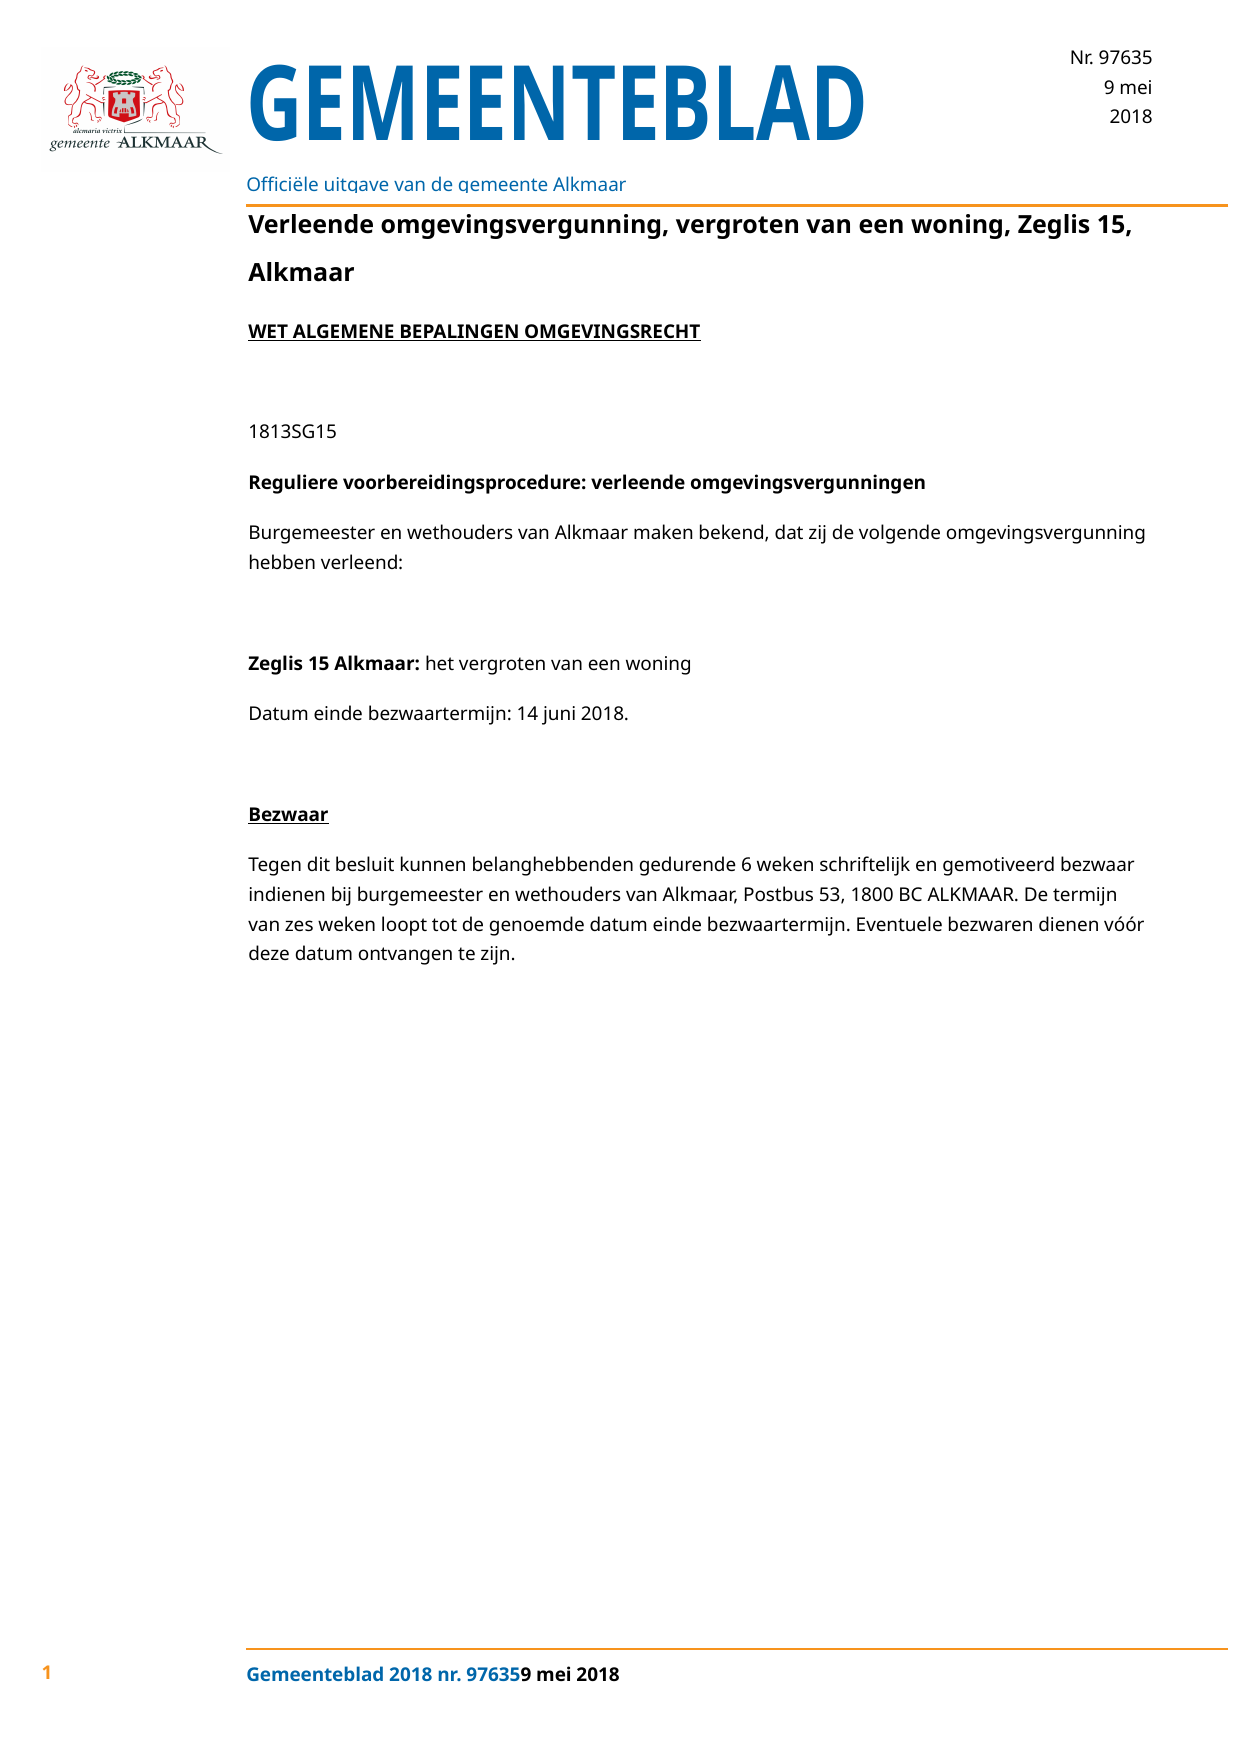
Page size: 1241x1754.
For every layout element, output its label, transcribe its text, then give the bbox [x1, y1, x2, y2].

text Zeglis 15 Alkmaar: het vergroten van een woning [248, 650, 1152, 676]
text Datum einde bezwaartermijn: 14 juni 2018. [248, 700, 1152, 726]
picture [41, 47, 231, 172]
text Tegen dit besluit kunnen belanghebbenden gedurende 6 weken schriftelijk en gemotiveerd bezwaar indienen bij burgemeester en wethouders van Alkmaar, Postbus 53, 1800 BC ALKMAAR. De termijn van zes weken loopt tot de genoemde datum einde bezwaartermijn. Eventuele bezwaren dienen vóór deze datum ontvangen te zijn. [248, 852, 1152, 966]
text 1813SG15 [248, 419, 1152, 444]
text Verleende omgevingsvergunning, vergroten van een woning, Zeglis 15, Alkmaar [248, 207, 1152, 288]
text Burgemeester en wethouders van Alkmaar maken bekend, dat zij de volgende omgevingsvergunning hebben verleend: [248, 519, 1152, 575]
text Bezwaar [248, 801, 1152, 827]
text WET ALGEMENE BEPALINGEN OMGEVINGSRECHT [248, 318, 1152, 344]
text Reguliere voorbereidingsprocedure: verleende omgevingsvergunningen [248, 469, 1152, 495]
